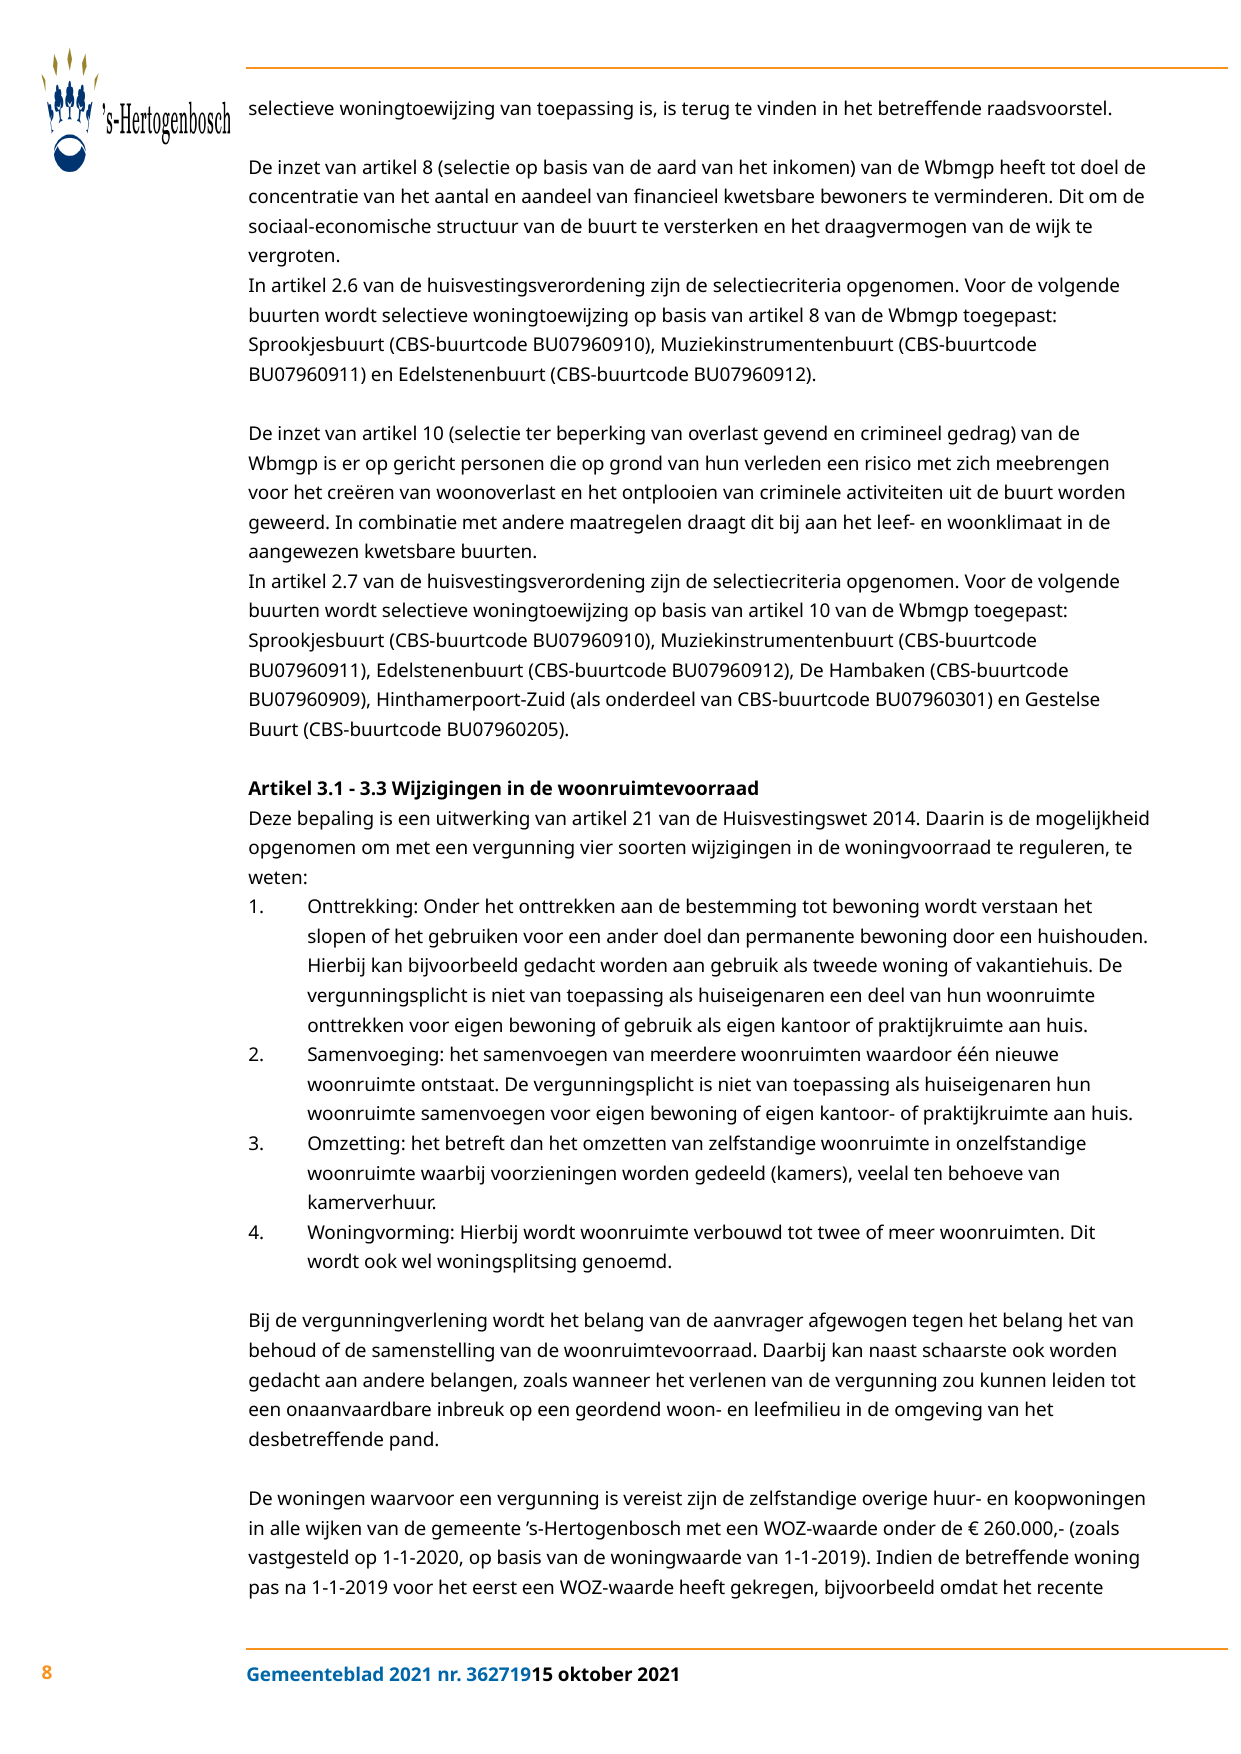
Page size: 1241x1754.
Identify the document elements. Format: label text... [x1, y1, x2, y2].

list Onttrekking: Onder het onttrekken aan de bestemming tot bewoning wordt verstaan het slopen of het gebruiken voor een ander doel dan permanente bewoning door een huishouden. Hierbij kan bijvoorbeeld gedacht worden aan gebruik als tweede woning of vakantiehuis. De vergunningsplicht is niet van toepassing als huiseigenaren een deel van hun woonruimte onttrekken voor eigen bewoning of gebruik als eigen kantoor of praktijkruimte aan huis. [248, 893, 1152, 1038]
text In artikel 2.6 van de huisvestingsverordening zijn de selectiecriteria opgenomen. Voor de volgende buurten wordt selectieve woningtoewijzing op basis van artikel 8 van de Wbmgp toegepast: Sprookjesbuurt (CBS-buurtcode BU07960910), Muziekinstrumentenbuurt (CBS-buurtcode BU07960911) en Edelstenenbuurt (CBS-buurtcode BU07960912). [248, 272, 1152, 387]
text Bij de vergunningverlening wordt het belang van de aanvrager afgewogen tegen het belang het van behoud of de samenstelling van de woonruimtevoorraad. Daarbij kan naast schaarste ook worden gedacht aan andere belangen, zoals wanneer het verlenen van de vergunning zou kunnen leiden tot een onaanvaardbare inbreuk op een geordend woon- en leefmilieu in de omgeving van het desbetreffende pand. [248, 1308, 1152, 1452]
text De woningen waarvoor een vergunning is vereist zijn de zelfstandige overige huur- en koopwoningen in alle wijken van de gemeente ’s-Hertogenbosch met een WOZ-waarde onder de € 260.000,- (zoals vastgesteld op 1-1-2020, op basis van de woningwaarde van 1-1-2019). Indien de betreffende woning pas na 1-1-2019 voor het eerst een WOZ-waarde heeft gekregen, bijvoorbeeld omdat het recente [248, 1485, 1152, 1600]
picture [41, 47, 231, 172]
text Deze bepaling is een uitwerking van artikel 21 van de Huisvestingswet 2014. Daarin is de mogelijkheid opgenomen om met een vergunning vier soorten wijzigingen in de woningvoorraad te reguleren, te weten: [248, 805, 1152, 890]
list Samenvoeging: het samenvoegen van meerdere woonruimten waardoor één nieuwe woonruimte ontstaat. De vergunningsplicht is niet van toepassing als huiseigenaren hun woonruimte samenvoegen voor eigen bewoning of eigen kantoor- of praktijkruimte aan huis. [248, 1041, 1152, 1126]
list Woningvorming: Hierbij wordt woonruimte verbouwd tot twee of meer woonruimten. Dit wordt ook wel woningsplitsing genoemd. [248, 1219, 1152, 1274]
text De inzet van artikel 8 (selectie op basis van de aard van het inkomen) van de Wbmgp heeft tot doel de concentratie van het aantal en aandeel van financieel kwetsbare bewoners te verminderen. Dit om de sociaal-economische structuur van de buurt te versterken en het draagvermogen van de wijk te vergroten. [248, 154, 1152, 268]
text selectieve woningtoewijzing van toepassing is, is terug te vinden in het betreffende raadsvoorstel. [248, 95, 1152, 121]
text In artikel 2.7 van de huisvestingsverordening zijn de selectiecriteria opgenomen. Voor de volgende buurten wordt selectieve woningtoewijzing op basis van artikel 10 van de Wbmgp toegepast: Sprookjesbuurt (CBS-buurtcode BU07960910), Muziekinstrumentenbuurt (CBS-buurtcode BU07960911), Edelstenenbuurt (CBS-buurtcode BU07960912), De Hambaken (CBS-buurtcode BU07960909), Hinthamerpoort-Zuid (als onderdeel van CBS-buurtcode BU07960301) en Gestelse Buurt (CBS-buurtcode BU07960205). [248, 568, 1152, 742]
text Artikel 3.1 - 3.3 Wijzigingen in de woonruimtevoorraad [248, 775, 1152, 801]
text De inzet van artikel 10 (selectie ter beperking van overlast gevend en crimineel gedrag) van de Wbmgp is er op gericht personen die op grond van hun verleden een risico met zich meebrengen voor het creëren van woonoverlast en het ontplooien van criminele activiteiten uit de buurt worden geweerd. In combinatie met andere maatregelen draagt dit bij aan het leef- en woonklimaat in de aangewezen kwetsbare buurten. [248, 420, 1152, 564]
list Omzetting: het betreft dan het omzetten van zelfstandige woonruimte in onzelfstandige woonruimte waarbij voorzieningen worden gedeeld (kamers), veelal ten behoeve van kamerverhuur. [248, 1130, 1152, 1215]
